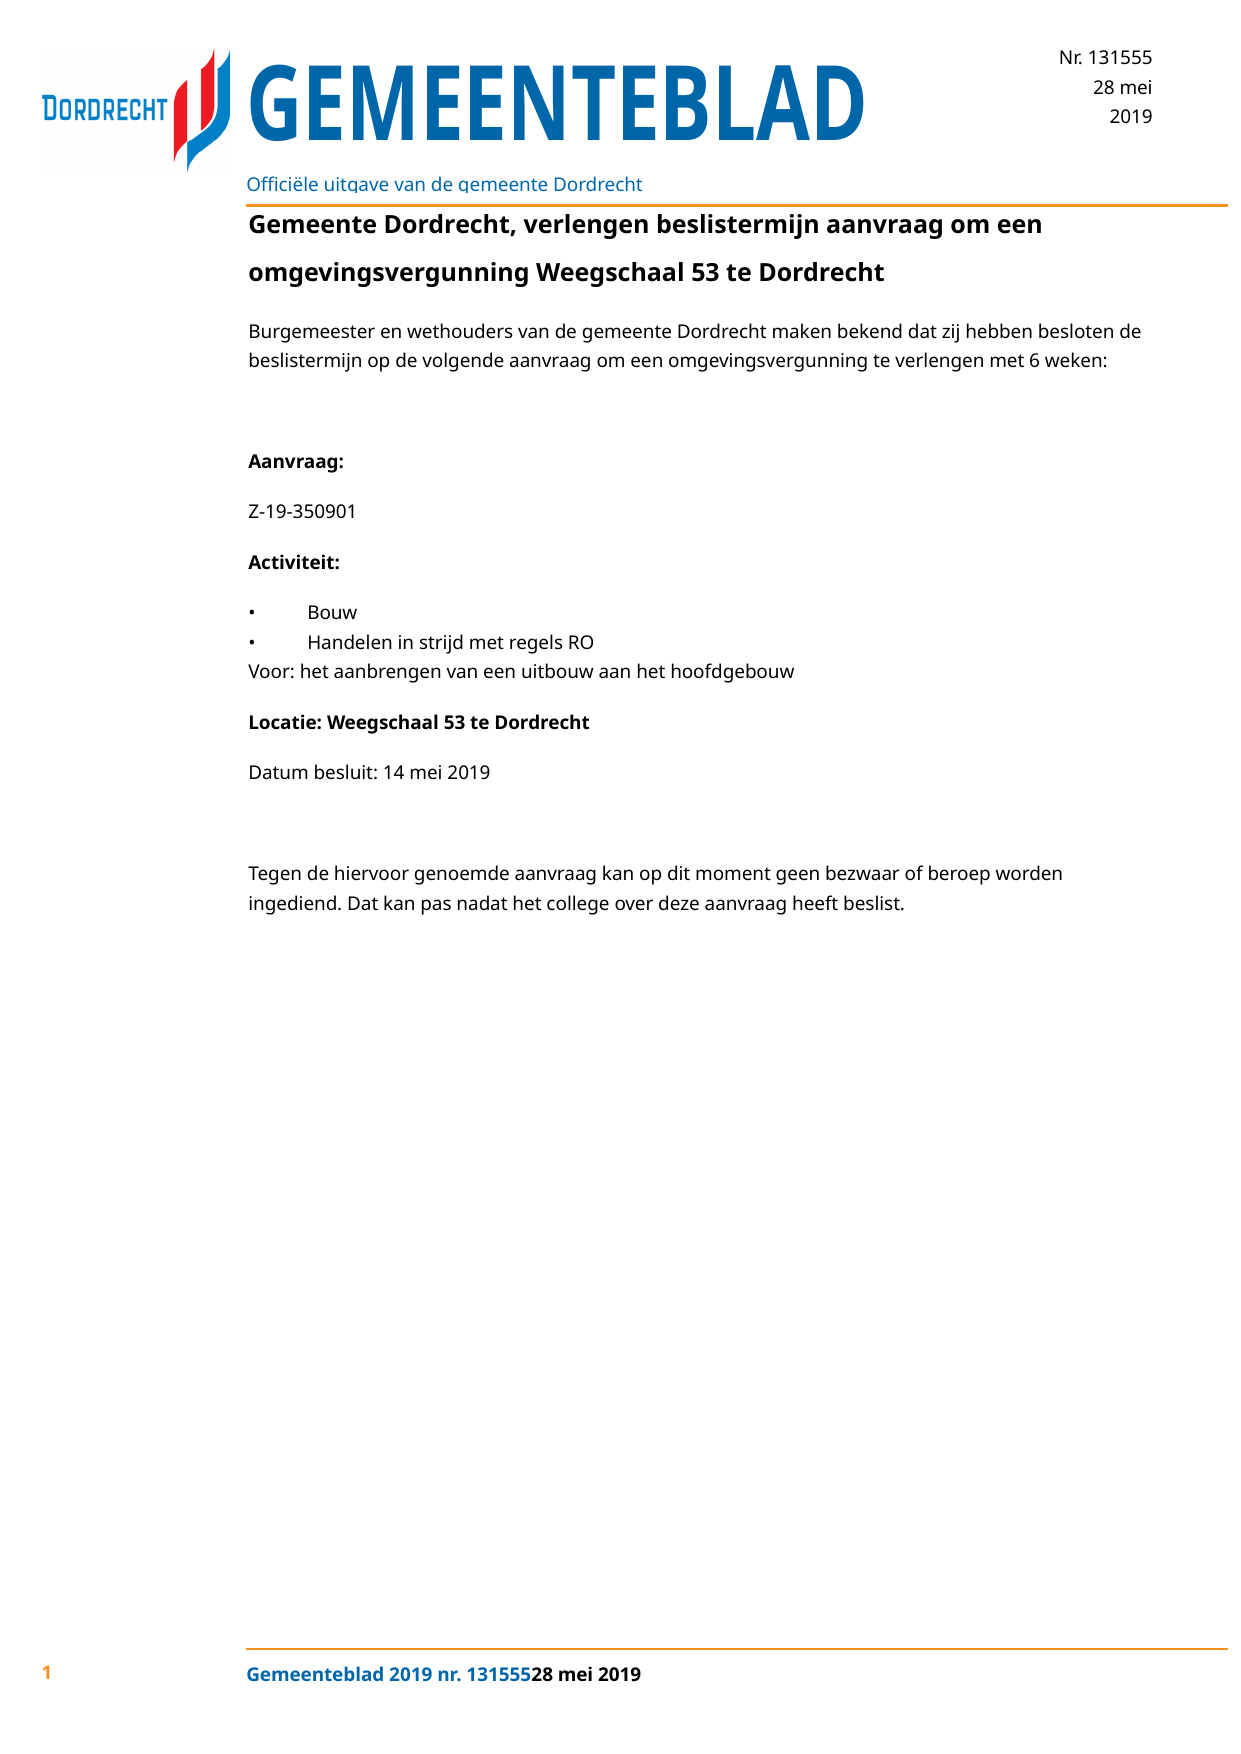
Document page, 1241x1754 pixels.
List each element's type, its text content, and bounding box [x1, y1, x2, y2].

text Datum besluit: 14 mei 2019 [248, 759, 1152, 785]
list Handelen in strijd met regels RO [248, 629, 1152, 655]
text Tegen de hiervoor genoemde aanvraag kan op dit moment geen bezwaar of beroep worden ingediend. Dat kan pas nadat het college over deze aanvraag heeft beslist. [248, 860, 1152, 916]
picture [41, 47, 231, 172]
text Voor: het aanbrengen van een uitbouw aan het hoofdgebouw [248, 659, 1152, 684]
text Locatie: Weegschaal 53 te Dordrecht [248, 709, 1152, 735]
text Gemeente Dordrecht, verlengen beslistermijn aanvraag om een omgevingsvergunning Weegschaal 53 te Dordrecht [248, 207, 1152, 288]
text Aanvraag: [248, 448, 1152, 474]
text Activiteit: [248, 549, 1152, 575]
text Z-19-350901 [248, 499, 1152, 524]
text Burgemeester en wethouders van de gemeente Dordrecht maken bekend dat zij hebben besloten de beslistermijn op de volgende aanvraag om een omgevingsvergunning te verlengen met 6 weken: [248, 318, 1152, 373]
list Bouw [248, 599, 1152, 625]
